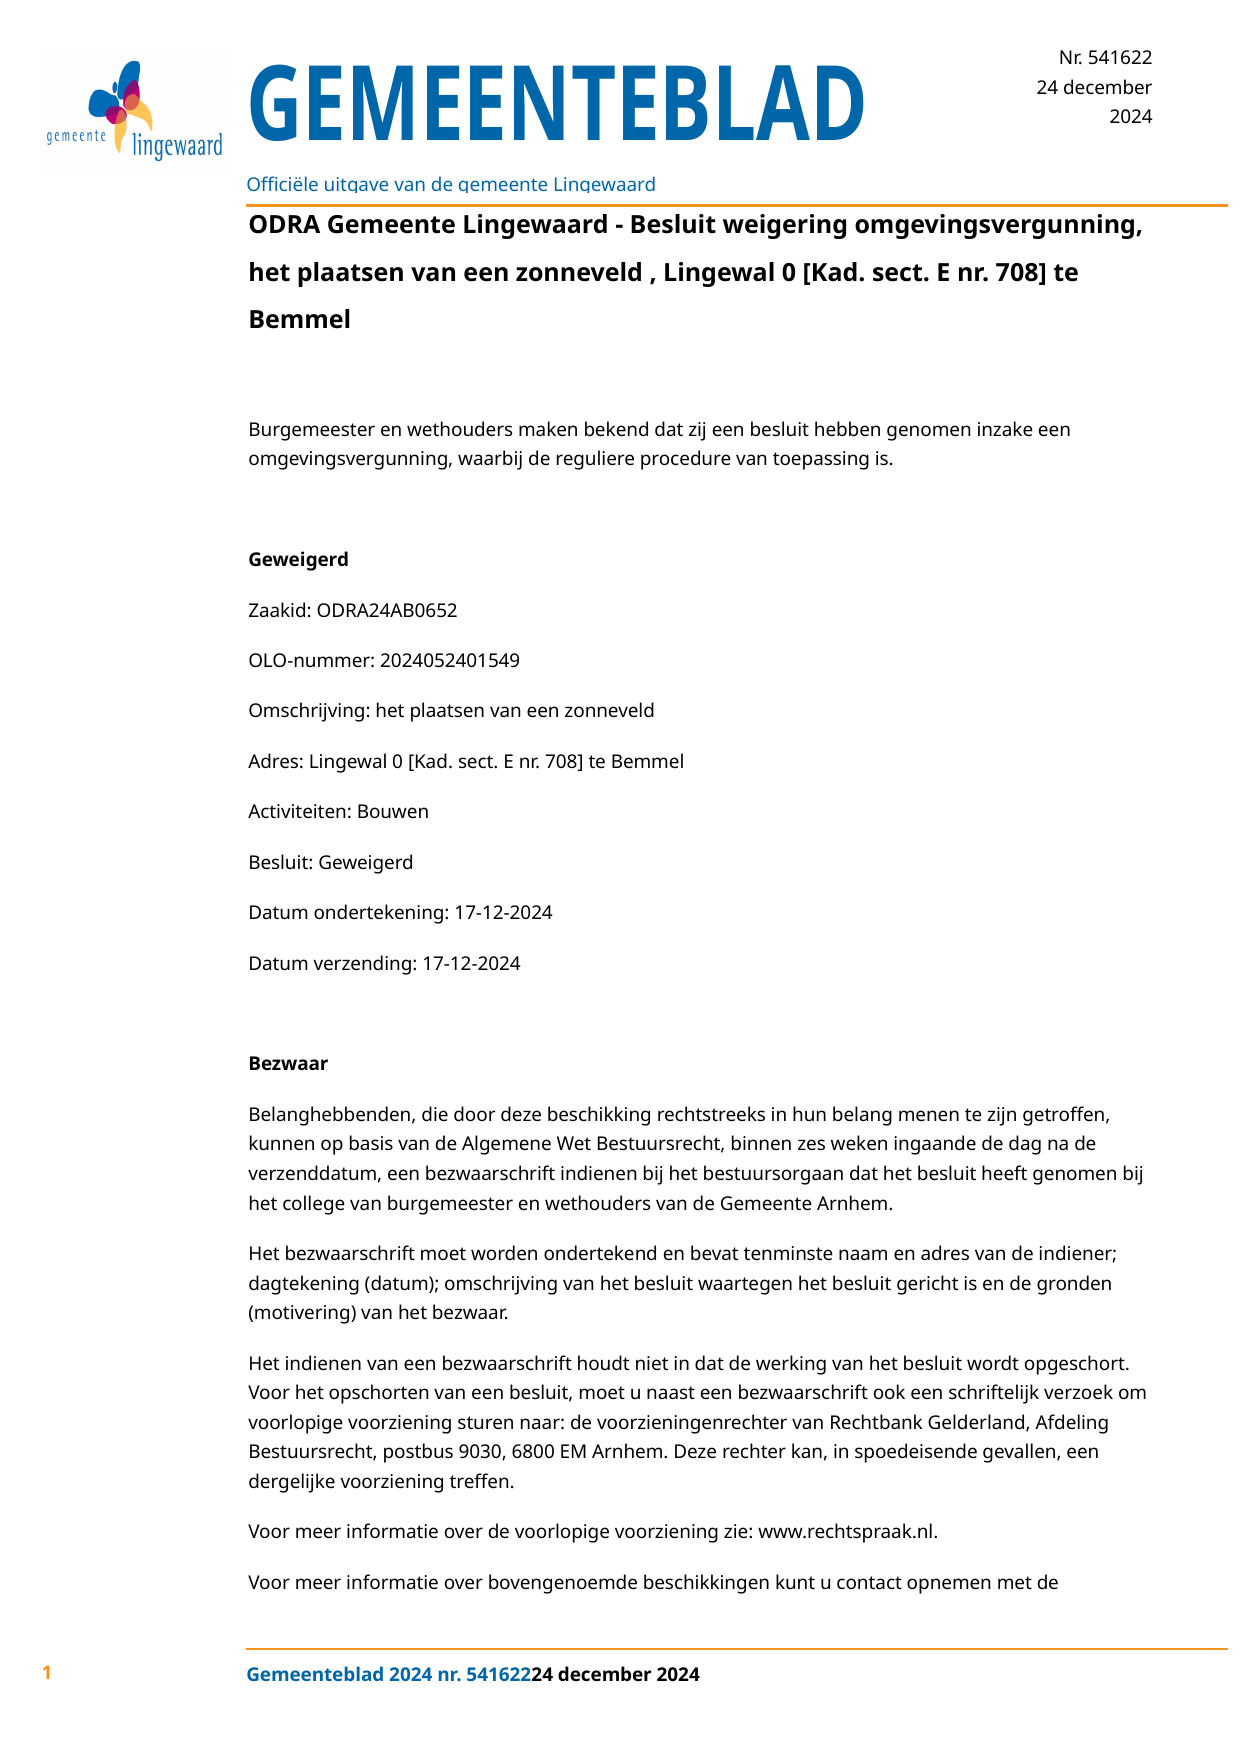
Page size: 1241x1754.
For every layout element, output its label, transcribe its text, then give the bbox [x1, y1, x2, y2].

text Besluit: Geweigerd [248, 849, 1152, 874]
text Zaakid: ODRA24AB0652 [248, 597, 1152, 622]
text Het bezwaarschrift moet worden ondertekend en bevat tenminste naam en adres van de indiener; dagtekening (datum); omschrijving van het besluit waartegen het besluit gericht is en de gronden (motivering) van het bezwaar. [248, 1240, 1152, 1325]
text Geweigerd [248, 546, 1152, 572]
picture [41, 47, 231, 172]
text Adres: Lingewal 0 [Kad. sect. E nr. 708] te Bemmel [248, 748, 1152, 774]
text Voor meer informatie over de voorlopige voorziening zie: www.rechtspraak.nl. [248, 1518, 1152, 1544]
text Omschrijving: het plaatsen van een zonneveld [248, 698, 1152, 723]
text Datum ondertekening: 17-12-2024 [248, 899, 1152, 925]
text Belanghebbenden, die door deze beschikking rechtstreeks in hun belang menen te zijn getroffen, kunnen op basis van de Algemene Wet Bestuursrecht, binnen zes weken ingaande de dag na de verzenddatum, een bezwaarschrift indienen bij het bestuursorgaan dat het besluit heeft genomen bij het college van burgemeester en wethouders van de Gemeente Arnhem. [248, 1101, 1152, 1215]
text Het indienen van een bezwaarschrift houdt niet in dat de werking van het besluit wordt opgeschort. Voor het opschorten van een besluit, moet u naast een bezwaarschrift ook een schriftelijk verzoek om voorlopige voorziening sturen naar: de voorzieningenrechter van Rechtbank Gelderland, Afdeling Bestuursrecht, postbus 9030, 6800 EM Arnhem. Deze rechter kan, in spoedeisende gevallen, een dergelijke voorziening treffen. [248, 1350, 1152, 1494]
text ODRA Gemeente Lingewaard - Besluit weigering omgevingsvergunning, het plaatsen van een zonneveld , Lingewal 0 [Kad. sect. E nr. 708] te Bemmel [248, 207, 1152, 336]
text Datum verzending: 17-12-2024 [248, 950, 1152, 975]
text Bezwaar [248, 1051, 1152, 1076]
text Voor meer informatie over bovengenoemde beschikkingen kunt u contact opnemen met de [248, 1569, 1152, 1594]
text OLO-nummer: 2024052401549 [248, 647, 1152, 673]
text Activiteiten: Bouwen [248, 798, 1152, 824]
text Burgemeester en wethouders maken bekend dat zij een besluit hebben genomen inzake een omgevingsvergunning, waarbij de reguliere procedure van toepassing is. [248, 416, 1152, 471]
